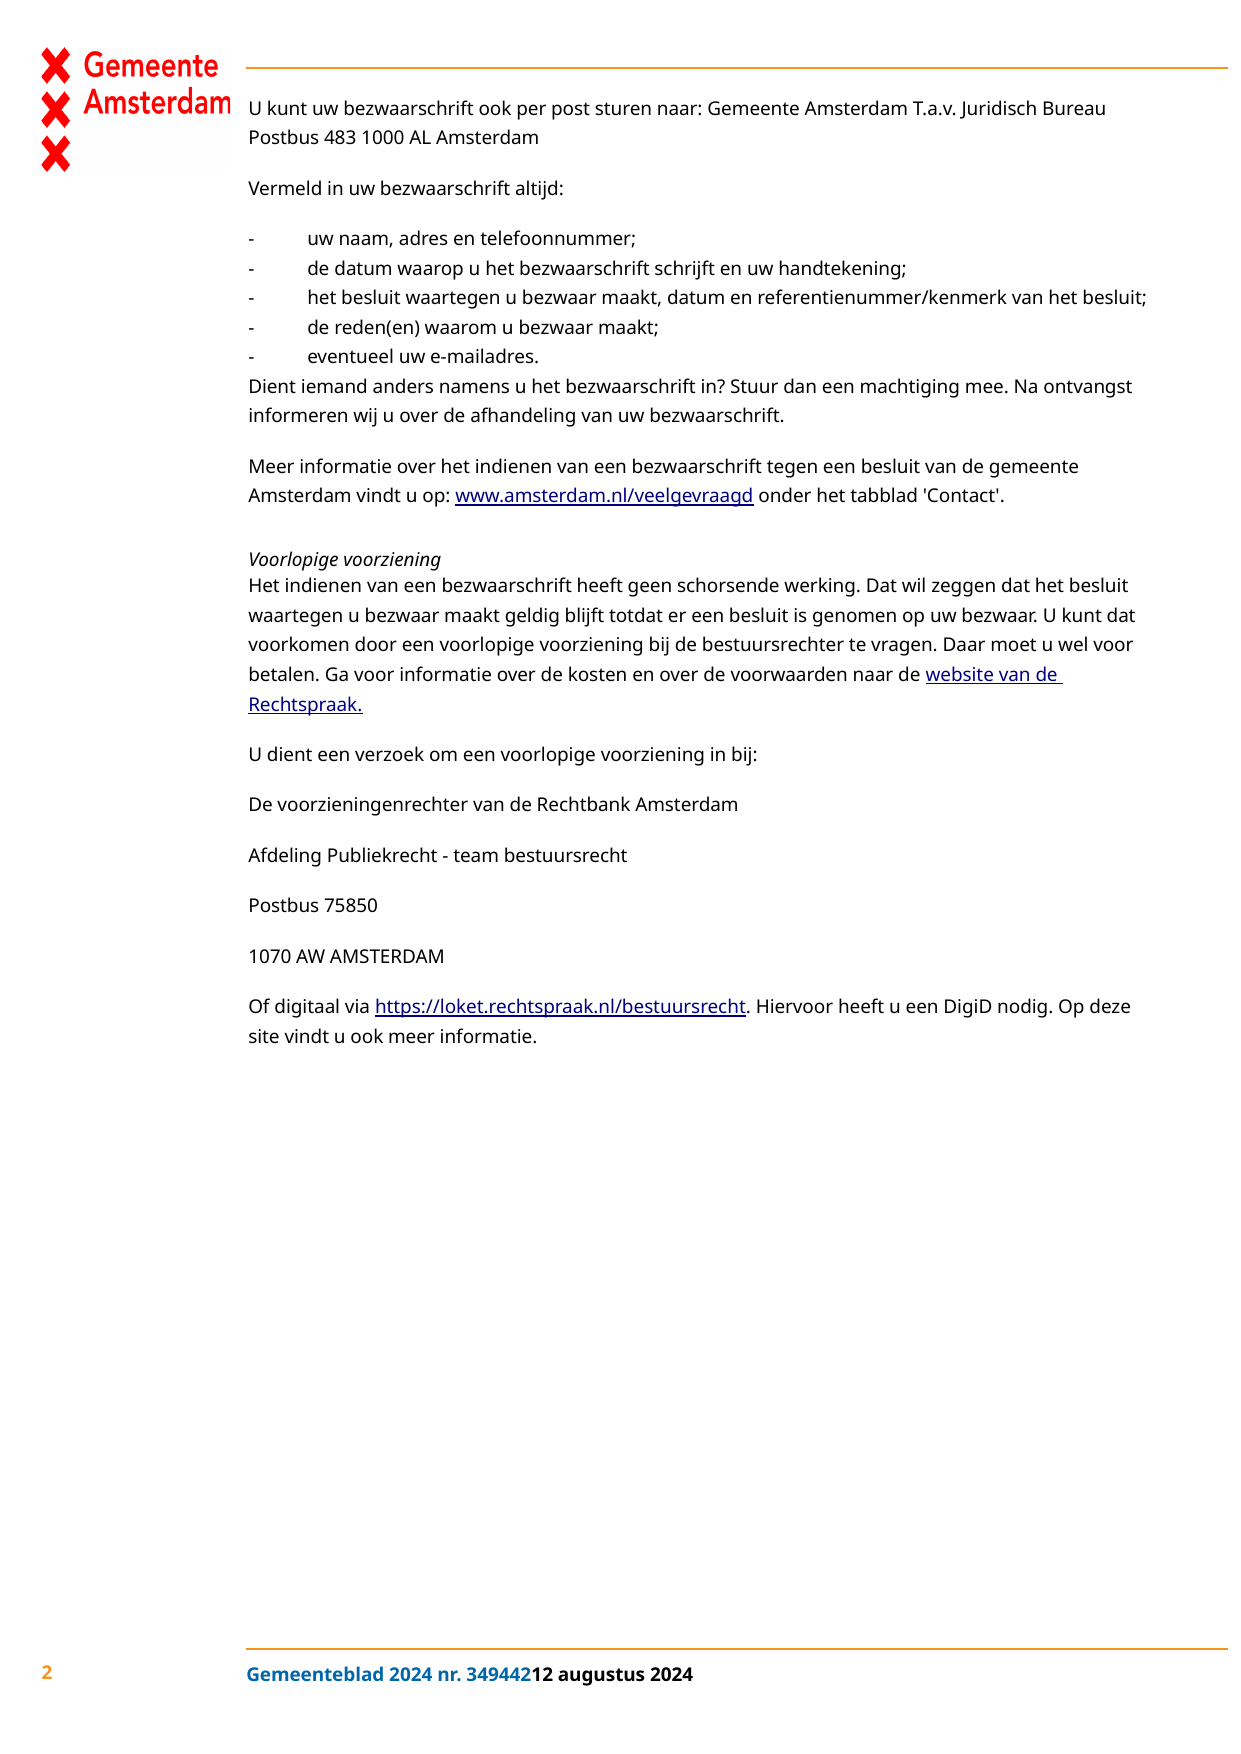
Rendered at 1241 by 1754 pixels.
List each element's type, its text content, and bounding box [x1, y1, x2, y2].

text Vermeld in uw bezwaarschrift altijd: [248, 175, 1152, 201]
list eventueel uw e-mailadres. [248, 343, 1152, 369]
list de datum waarop u het bezwaarschrift schrijft en uw handtekening; [248, 255, 1152, 281]
text U kunt uw bezwaarschrift ook per post sturen naar: Gemeente Amsterdam T.a.v. Juridisch Bureau Postbus 483 1000 AL Amsterdam [248, 95, 1152, 150]
text Dient iemand anders namens u het bezwaarschrift in? Stuur dan een machtiging mee. Na ontvangst informeren wij u over de afhandeling van uw bezwaarschrift. [248, 373, 1152, 428]
text U dient een verzoek om een voorlopige voorziening in bij: [248, 741, 1152, 767]
text Het indienen van een bezwaarschrift heeft geen schorsende werking. Dat wil zeggen dat het besluit waartegen u bezwaar maakt geldig blijft totdat er een besluit is genomen op uw bezwaar. U kunt dat voorkomen door een voorlopige voorziening bij de bestuursrechter te vragen. Daar moet u wel voor betalen. Ga voor informatie over de kosten en over de voorwaarden naar de website van de Rechtspraak. [248, 572, 1152, 716]
text Postbus 75850 [248, 892, 1152, 918]
text Of digitaal via https://loket.rechtspraak.nl/bestuursrecht. Hiervoor heeft u een DigiD nodig. Op deze site vindt u ook meer informatie. [248, 993, 1152, 1048]
picture [41, 47, 231, 172]
text De voorzieningenrechter van de Rechtbank Amsterdam [248, 792, 1152, 817]
text Afdeling Publiekrecht - team bestuursrecht [248, 842, 1152, 868]
text Voorlopige voorziening [248, 547, 1152, 572]
list uw naam, adres en telefoonnummer; [248, 225, 1152, 251]
text Meer informatie over het indienen van een bezwaarschrift tegen een besluit van de gemeente Amsterdam vindt u op: www.amsterdam.nl/veelgevraagd onder het tabblad 'Contact'. [248, 453, 1152, 508]
text 1070 AW AMSTERDAM [248, 943, 1152, 968]
list het besluit waartegen u bezwaar maakt, datum en referentienummer/kenmerk van het besluit; [248, 284, 1152, 310]
list de reden(en) waarom u bezwaar maakt; [248, 314, 1152, 340]
